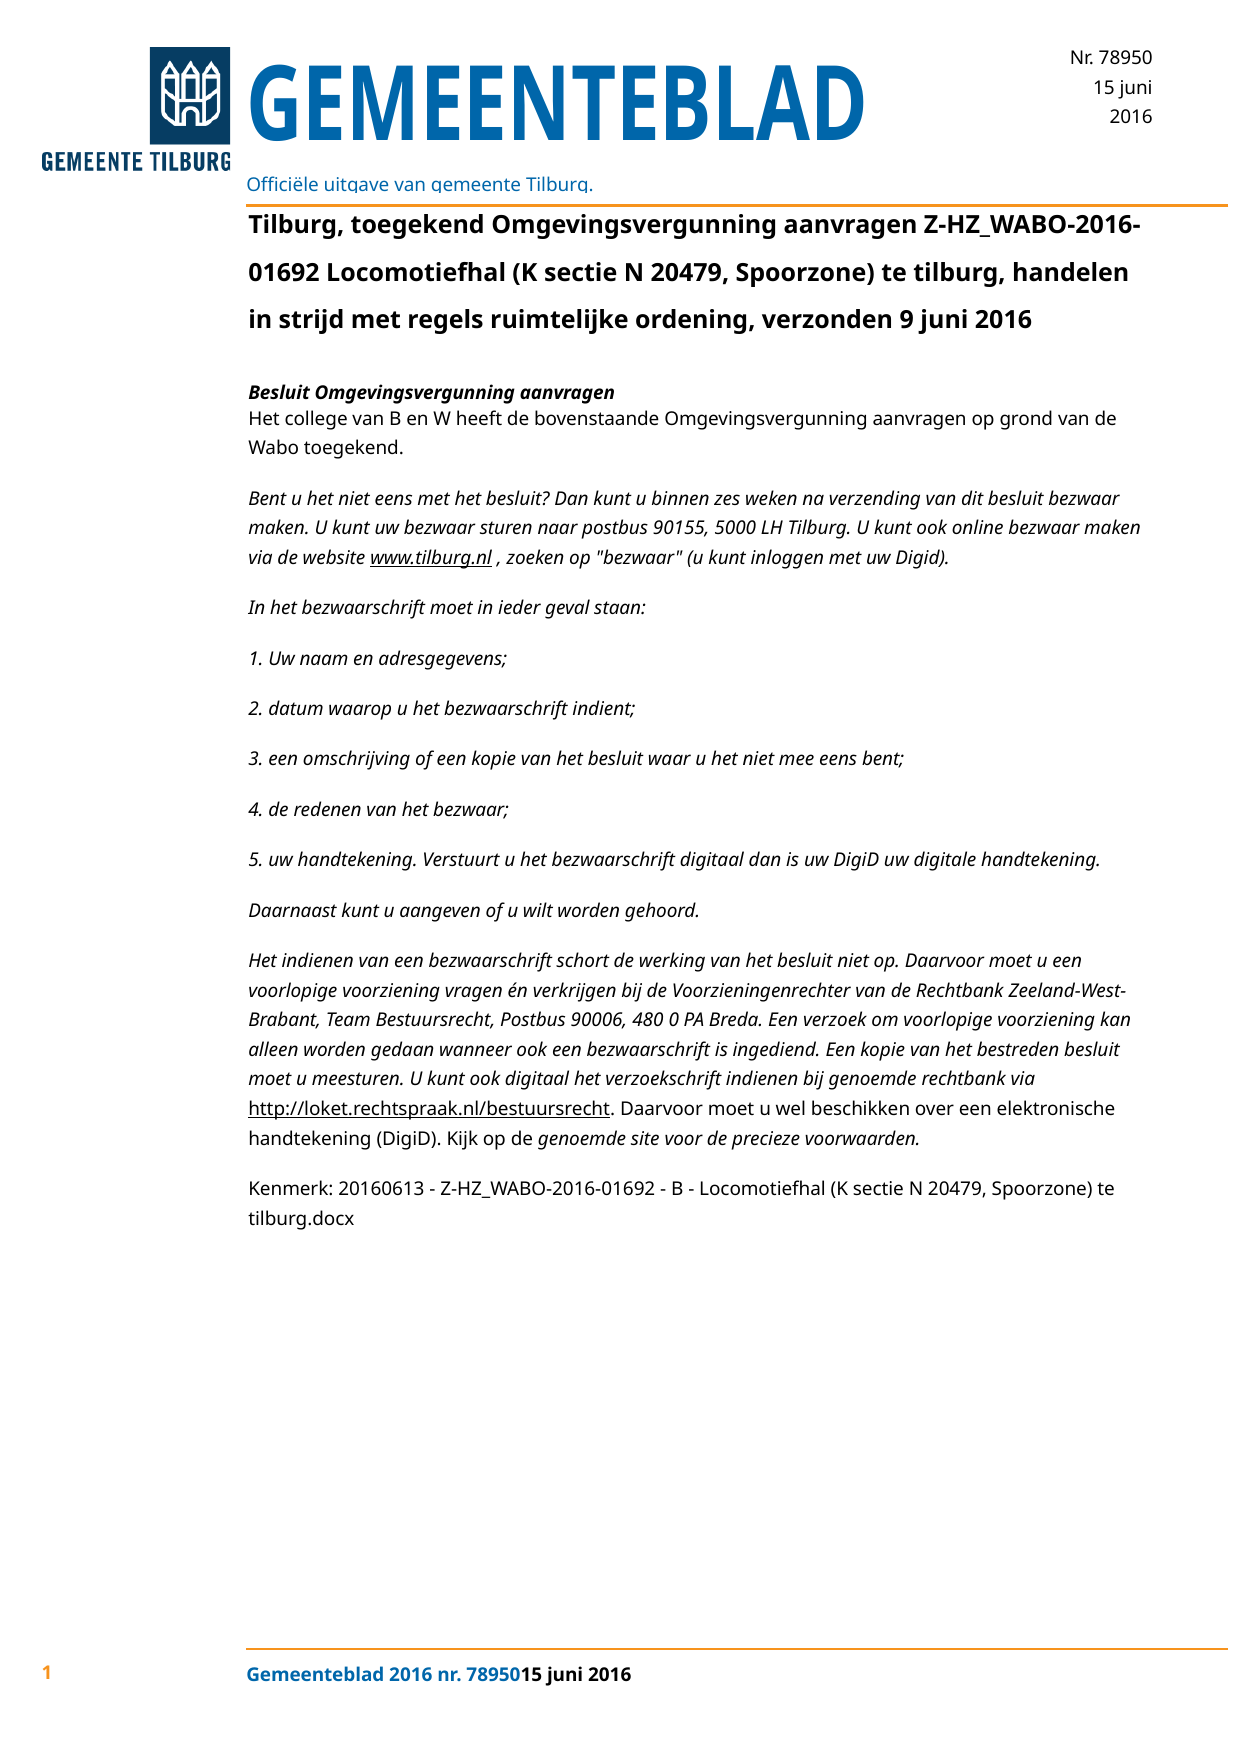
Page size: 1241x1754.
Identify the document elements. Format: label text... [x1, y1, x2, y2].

text 1. Uw naam en adresgegevens; [248, 645, 1152, 671]
text Het indienen van een bezwaarschrift schort de werking van het besluit niet op. Daarvoor moet u een voorlopige voorziening vragen én verkrijgen bij de Voorzieningenrechter van de Rechtbank Zeeland-West-Brabant, Team Bestuursrecht, Postbus 90006, 480 0 PA Breda. Een verzoek om voorlopige voorziening kan alleen worden gedaan wanneer ook een bezwaarschrift is ingediend. Een kopie van het bestreden besluit moet u meesturen. U kunt ook digitaal het verzoekschrift indienen bij genoemde rechtbank via http://loket.rechtspraak.nl/bestuursrecht. Daarvoor moet u wel beschikken over een elektronische handtekening (DigiD). Kijk op de genoemde site voor de precieze voorwaarden. [248, 947, 1152, 1151]
text Daarnaast kunt u aangeven of u wilt worden gehoord. [248, 897, 1152, 923]
text 3. een omschrijving of een kopie van het besluit waar u het niet mee eens bent; [248, 746, 1152, 771]
text Tilburg, toegekend Omgevingsvergunning aanvragen Z-HZ_WABO-2016-01692 Locomotiefhal (K sectie N 20479, Spoorzone) te tilburg, handelen in strijd met regels ruimtelijke ordening, verzonden 9 juni 2016 [248, 207, 1152, 336]
text In het bezwaarschrift moet in ieder geval staan: [248, 594, 1152, 620]
text 4. de redenen van het bezwaar; [248, 796, 1152, 822]
text Bent u het niet eens met het besluit? Dan kunt u binnen zes weken na verzending van dit besluit bezwaar maken. U kunt uw bezwaar sturen naar postbus 90155, 5000 LH Tilburg. U kunt ook online bezwaar maken via de website www.tilburg.nl , zoeken op "bezwaar" (u kunt inloggen met uw Digid). [248, 485, 1152, 570]
text Kenmerk: 20160613 - Z-HZ_WABO-2016-01692 - B - Locomotiefhal (K sectie N 20479, Spoorzone) te tilburg.docx [248, 1175, 1152, 1231]
picture [41, 47, 231, 172]
text Besluit Omgevingsvergunning aanvragen [248, 379, 1152, 405]
text 5. uw handtekening. Verstuurt u het bezwaarschrift digitaal dan is uw DigiD uw digitale handtekening. [248, 846, 1152, 872]
text 2. datum waarop u het bezwaarschrift indient; [248, 695, 1152, 721]
text Het college van B en W heeft de bovenstaande Omgevingsvergunning aanvragen op grond van de Wabo toegekend. [248, 405, 1152, 460]
